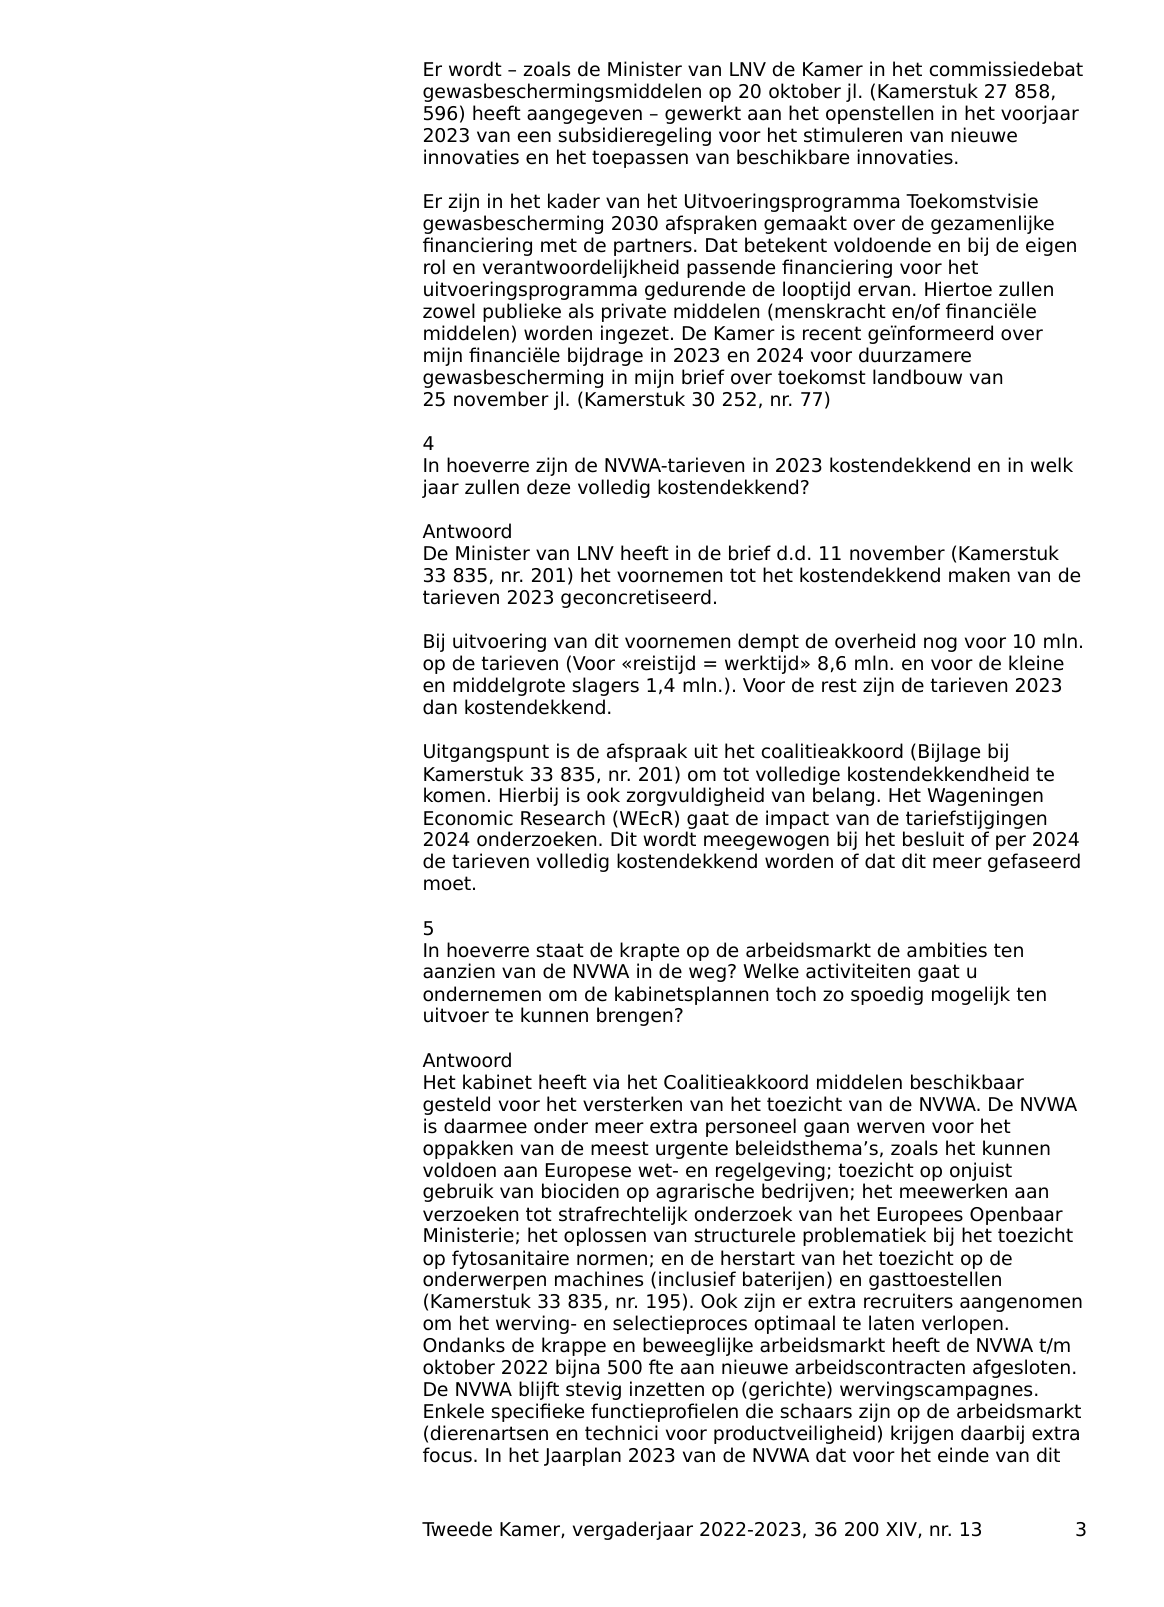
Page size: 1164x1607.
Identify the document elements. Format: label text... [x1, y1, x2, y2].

text 5 [422, 917, 1087, 939]
text In hoeverre staat de krapte op de arbeidsmarkt de ambities ten aanzien van de NVWA in de weg? Welke activiteiten gaat u ondernemen om de kabinetsplannen toch zo spoedig mogelijk ten uitvoer te kunnen brengen? [422, 939, 1087, 1027]
text Antwoord [422, 521, 1087, 543]
text Er wordt – zoals de Minister van LNV de Kamer in het commissiedebat gewasbeschermingsmiddelen op 20 oktober jl. (Kamerstuk 27 858, 596) heeft aangegeven – gewerkt aan het openstellen in het voorjaar 2023 van een subsidieregeling voor het stimuleren van nieuwe innovaties en het toepassen van beschikbare innovaties. [422, 59, 1087, 169]
text 4 [422, 433, 1087, 455]
text Antwoord [422, 1049, 1087, 1072]
text Uitgangspunt is de afspraak uit het coalitieakkoord (Bijlage bij Kamerstuk 33 835, nr. 201) om tot volledige kostendekkendheid te komen. Hierbij is ook zorgvuldigheid van belang. Het Wageningen Economic Research (WEcR) gaat de impact van de tariefstijgingen 2024 onderzoeken. Dit wordt meegewogen bij het besluit of per 2024 de tarieven volledig kostendekkend worden of dat dit meer gefaseerd moet. [422, 741, 1087, 895]
text Het kabinet heeft via het Coalitieakkoord middelen beschikbaar gesteld voor het versterken van het toezicht van de NVWA. De NVWA is daarmee onder meer extra personeel gaan werven voor het oppakken van de meest urgente beleidsthema’s, zoals het kunnen voldoen aan Europese wet- en regelgeving; toezicht op onjuist gebruik van biociden op agrarische bedrijven; het meewerken aan verzoeken tot strafrechtelijk onderzoek van het Europees Openbaar Ministerie; het oplossen van structurele problematiek bij het toezicht op fytosanitaire normen; en de herstart van het toezicht op de onderwerpen machines (inclusief baterijen) en gasttoestellen (Kamerstuk 33 835, nr. 195). Ook zijn er extra recruiters aangenomen om het werving- en selectieproces optimaal te laten verlopen. Ondanks de krappe en beweeglijke arbeidsmarkt heeft de NVWA t/m oktober 2022 bijna 500 fte aan nieuwe arbeidscontracten afgesloten. De NVWA blijft stevig inzetten op (gerichte) wervingscampagnes. Enkele specifieke functieprofielen die schaars zijn op de arbeidsmarkt (dierenartsen en technici voor productveiligheid) krijgen daarbij extra focus. In het Jaarplan 2023 van de NVWA dat voor het einde van dit [422, 1072, 1087, 1467]
text In hoeverre zijn de NVWA-tarieven in 2023 kostendekkend en in welk jaar zullen deze volledig kostendekkend? [422, 455, 1087, 499]
text De Minister van LNV heeft in de brief d.d. 11 november (Kamerstuk 33 835, nr. 201) het voornemen tot het kostendekkend maken van de tarieven 2023 geconcretiseerd. [422, 543, 1087, 609]
text Bij uitvoering van dit voornemen dempt de overheid nog voor 10 mln. op de tarieven (Voor «reistijd = werktijd» 8,6 mln. en voor de kleine en middelgrote slagers 1,4 mln.). Voor de rest zijn de tarieven 2023 dan kostendekkend. [422, 631, 1087, 719]
text Er zijn in het kader van het Uitvoeringsprogramma Toekomstvisie gewasbescherming 2030 afspraken gemaakt over de gezamenlijke financiering met de partners. Dat betekent voldoende en bij de eigen rol en verantwoordelijkheid passende financiering voor het uitvoeringsprogramma gedurende de looptijd ervan. Hiertoe zullen zowel publieke als private middelen (menskracht en/of financiële middelen) worden ingezet. De Kamer is recent geïnformeerd over mijn financiële bijdrage in 2023 en 2024 voor duurzamere gewasbescherming in mijn brief over toekomst landbouw van 25 november jl. (Kamerstuk 30 252, nr. 77) [422, 191, 1087, 411]
